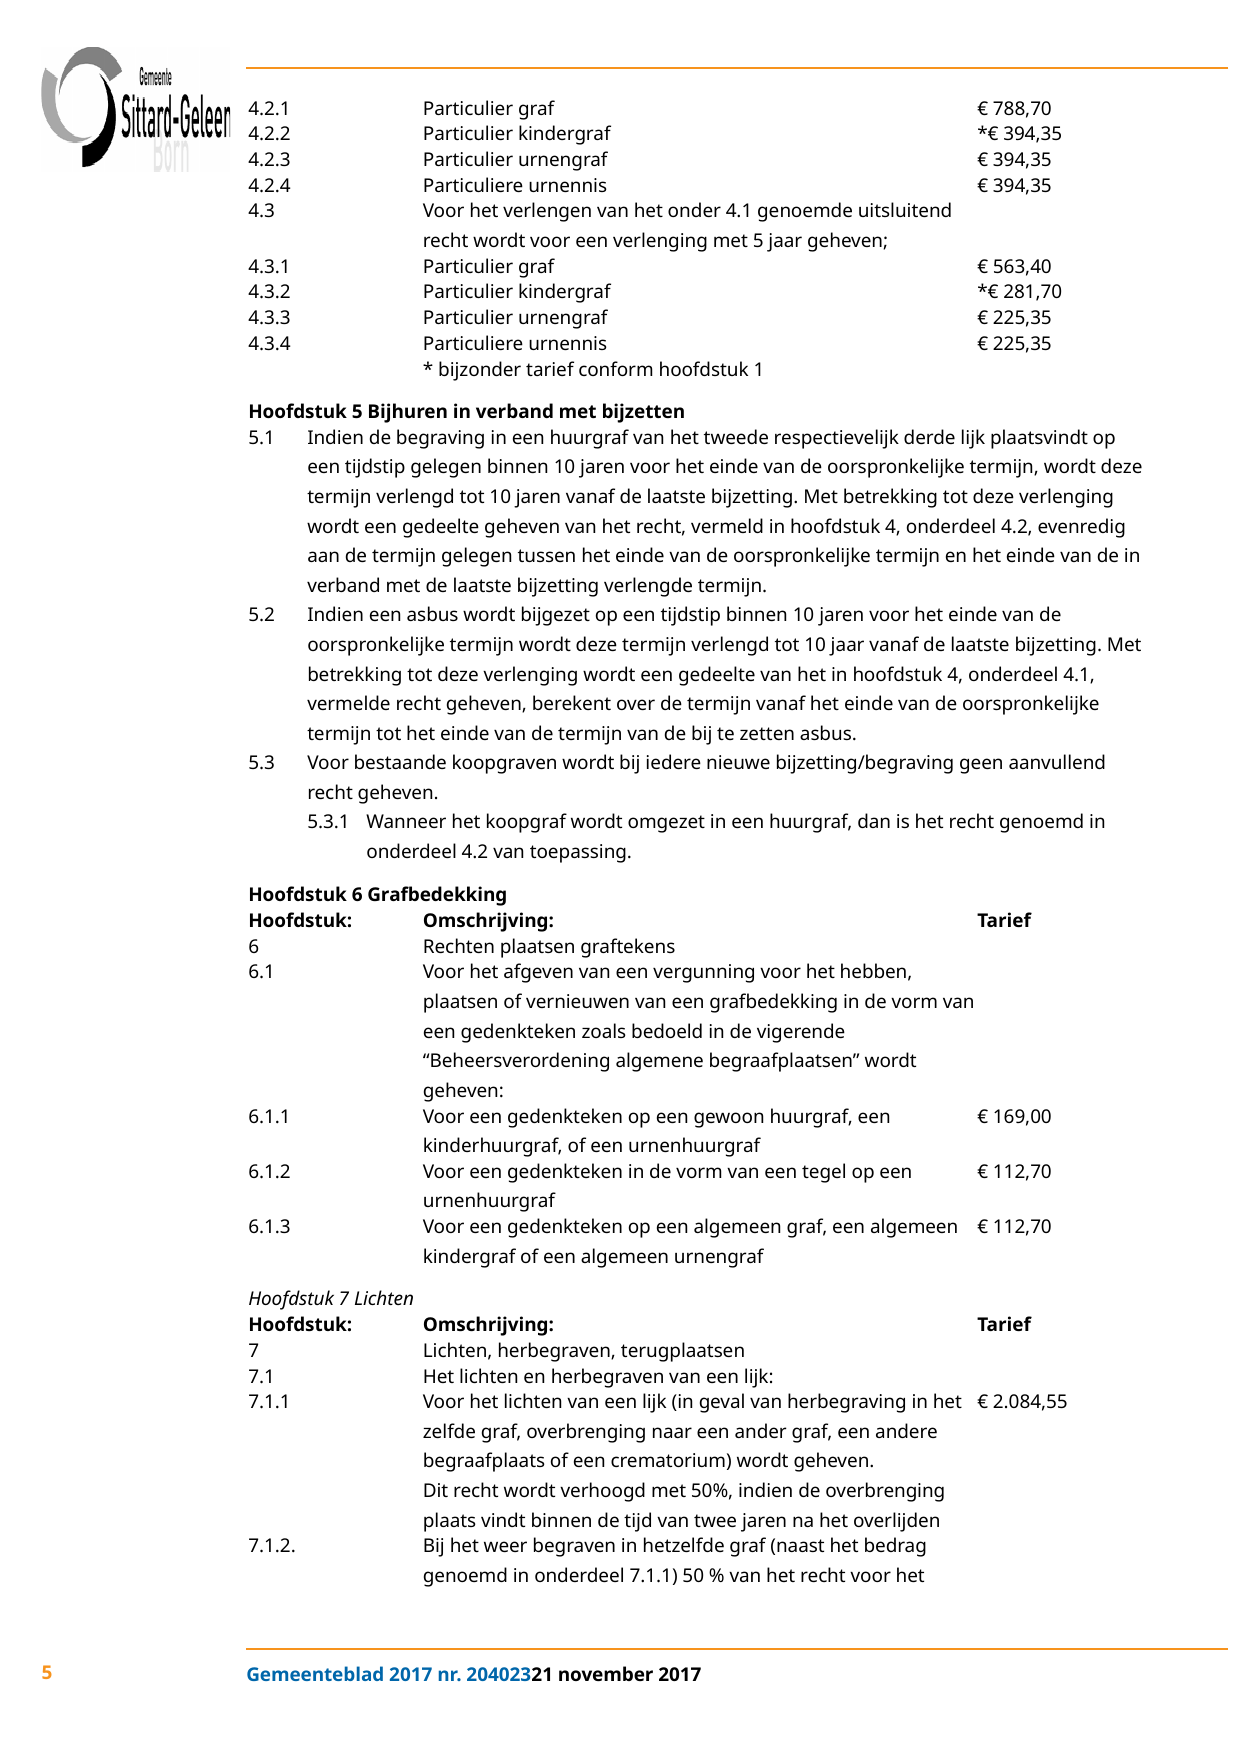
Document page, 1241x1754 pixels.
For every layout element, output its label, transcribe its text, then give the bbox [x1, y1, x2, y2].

table_cell € 225,35 [977, 330, 1152, 356]
table_cell [977, 1337, 1152, 1363]
table_cell € 112,70 [977, 1214, 1152, 1269]
table_cell 6 [248, 933, 423, 959]
text Hoofdstuk 7 Lichten [248, 1286, 1152, 1311]
picture [41, 47, 231, 172]
table_cell [977, 1363, 1152, 1388]
table_cell 6.1.2 [248, 1158, 423, 1213]
table_cell Particulier kindergraf [423, 279, 977, 304]
table_header Hoofdstuk: [248, 1311, 423, 1337]
table_cell 6.1.3 [248, 1214, 423, 1269]
table_cell [977, 1533, 1152, 1588]
table_cell 6.1.1 [248, 1103, 423, 1158]
table_cell 4.3.3 [248, 305, 423, 330]
list Indien een asbus wordt bijgezet op een tijdstip binnen 10 jaren voor het einde van de oorspronkelijke termijn wordt deze termijn verlengd tot 10 jaar vanaf de laatste bijzetting. Met betrekking tot deze verlenging wordt een gedeelte van het in hoofdstuk 4, onderdeel 4.1, vermelde recht geheven, berekent over de termijn vanaf het einde van de oorspronkelijke termijn tot het einde van de termijn van de bij te zetten asbus. [248, 602, 1152, 746]
text Hoofdstuk 6 Grafbedekking [248, 881, 1152, 907]
table_cell Voor het afgeven van een vergunning voor het hebben, plaatsen of vernieuwen van een grafbedekking in de vorm van een gedenkteken zoals bedoeld in de vigerende “Beheersverordening algemene begraafplaatsen” wordt geheven: [423, 959, 977, 1103]
table_cell € 394,35 [977, 172, 1152, 198]
table_cell Voor een gedenkteken in de vorm van een tegel op een urnenhuurgraf [423, 1158, 977, 1213]
table_cell *€ 394,35 [977, 121, 1152, 146]
table_cell Particulier urnengraf [423, 146, 977, 172]
table_cell 4.3.2 [248, 279, 423, 304]
text Hoofdstuk 5 Bijhuren in verband met bijzetten [248, 398, 1152, 424]
table_cell 4.2.2 [248, 121, 423, 146]
table_cell 4.3 [248, 198, 423, 253]
table_cell € 112,70 [977, 1158, 1152, 1213]
table_cell Particulier graf [423, 253, 977, 279]
table_cell 7.1.2. [248, 1533, 423, 1588]
table_cell 4.2.3 [248, 146, 423, 172]
table_cell € 169,00 [977, 1103, 1152, 1158]
table_header Omschrijving: [423, 1311, 977, 1337]
table_cell € 2.084,55 [977, 1389, 1152, 1533]
table_cell *€ 281,70 [977, 279, 1152, 304]
table_cell Voor een gedenkteken op een gewoon huurgraf, een kinderhuurgraf, of een urnenhuurgraf [423, 1103, 977, 1158]
table_cell 4.2.4 [248, 172, 423, 198]
table_cell * bijzonder tarief conform hoofdstuk 1 [423, 356, 977, 382]
table_cell Bij het weer begraven in hetzelfde graf (naast het bedrag genoemd in onderdeel 7.1.1) 50 % van het recht voor het [423, 1533, 977, 1588]
table_cell Voor een gedenkteken op een algemeen graf, een algemeen kindergraf of een algemeen urnengraf [423, 1214, 977, 1269]
table_cell € 563,40 [977, 253, 1152, 279]
table_cell [977, 198, 1152, 253]
table_cell [977, 356, 1152, 382]
table_cell € 225,35 [977, 305, 1152, 330]
list Indien de begraving in een huurgraf van het tweede respectievelijk derde lijk plaatsvindt op een tijdstip gelegen binnen 10 jaren voor het einde van de oorspronkelijke termijn, wordt deze termijn verlengd tot 10 jaren vanaf de laatste bijzetting. Met betrekking tot deze verlenging wordt een gedeelte geheven van het recht, vermeld in hoofdstuk 4, onderdeel 4.2, evenredig aan de termijn gelegen tussen het einde van de oorspronkelijke termijn en het einde van de in verband met de laatste bijzetting verlengde termijn. [248, 424, 1152, 598]
table_header Hoofdstuk: [248, 907, 423, 933]
table_cell 4.2.1 [248, 95, 423, 121]
table_header Omschrijving: [423, 907, 977, 933]
table_cell [977, 933, 1152, 959]
table_cell Voor het lichten van een lijk (in geval van herbegraving in het zelfde graf, overbrenging naar een ander graf, een andere begraafplaats of een crematorium) wordt geheven. Dit recht wordt verhoogd met 50%, indien de overbrenging plaats vindt binnen de tijd van twee jaren na het overlijden [423, 1389, 977, 1533]
table_cell 7 [248, 1337, 423, 1363]
table_cell [248, 356, 423, 382]
list Voor bestaande koopgraven wordt bij iedere nieuwe bijzetting/begraving geen aanvullend recht geheven. [248, 749, 1152, 805]
table_cell € 788,70 [977, 95, 1152, 121]
table_cell Lichten, herbegraven, terugplaatsen [423, 1337, 977, 1363]
list Wanneer het koopgraf wordt omgezet in een huurgraf, dan is het recht genoemd in onderdeel 4.2 van toepassing. [307, 809, 1152, 864]
table_header Tarief [977, 1311, 1152, 1337]
table_cell Particulier urnengraf [423, 305, 977, 330]
table_cell 4.3.4 [248, 330, 423, 356]
table_header Tarief [977, 907, 1152, 933]
table_cell 7.1.1 [248, 1389, 423, 1533]
table_cell [977, 959, 1152, 1103]
table_cell Particuliere urnennis [423, 172, 977, 198]
table_cell Voor het verlengen van het onder 4.1 genoemde uitsluitend recht wordt voor een verlenging met 5 jaar geheven; [423, 198, 977, 253]
table_cell Particuliere urnennis [423, 330, 977, 356]
table_cell Rechten plaatsen graftekens [423, 933, 977, 959]
table_cell 6.1 [248, 959, 423, 1103]
table_cell € 394,35 [977, 146, 1152, 172]
table_cell 7.1 [248, 1363, 423, 1388]
table_cell 4.3.1 [248, 253, 423, 279]
table_cell Particulier graf [423, 95, 977, 121]
table_cell Het lichten en herbegraven van een lijk: [423, 1363, 977, 1388]
table_cell Particulier kindergraf [423, 121, 977, 146]
